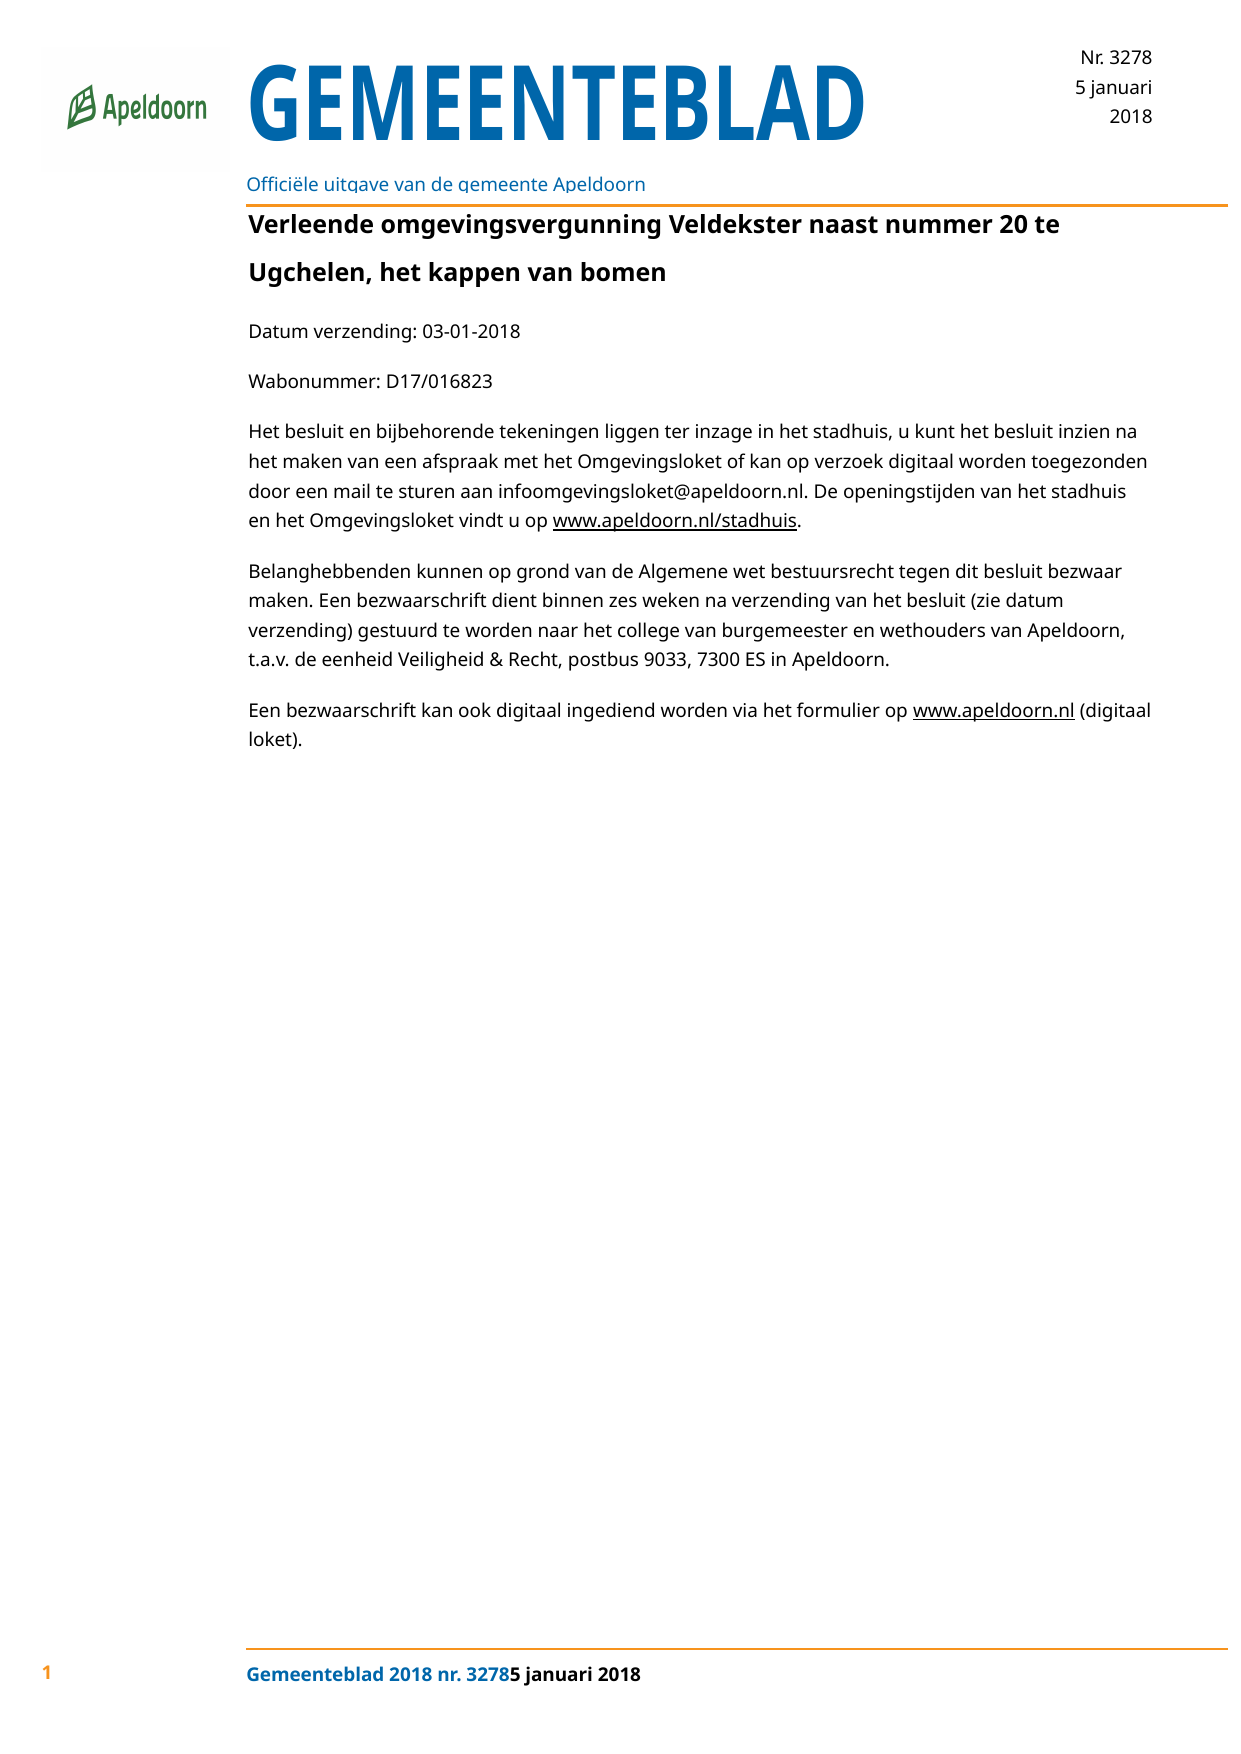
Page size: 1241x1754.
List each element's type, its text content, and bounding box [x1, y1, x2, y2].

text Wabonummer: D17/016823 [248, 368, 1152, 394]
picture [41, 47, 231, 172]
text Datum verzending: 03-01-2018 [248, 318, 1152, 344]
text Het besluit en bijbehorende tekeningen liggen ter inzage in het stadhuis, u kunt het besluit inzien na het maken van een afspraak met het Omgevingsloket of kan op verzoek digitaal worden toegezonden door een mail te sturen aan infoomgevingsloket@apeldoorn.nl. De openingstijden van het stadhuis en het Omgevingsloket vindt u op www.apeldoorn.nl/stadhuis. [248, 419, 1152, 533]
text Verleende omgevingsvergunning Veldekster naast nummer 20 te Ugchelen, het kappen van bomen [248, 207, 1152, 288]
text Een bezwaarschrift kan ook digitaal ingediend worden via het formulier op www.apeldoorn.nl (digitaal loket). [248, 697, 1152, 752]
text Belanghebbenden kunnen op grond van de Algemene wet bestuursrecht tegen dit besluit bezwaar maken. Een bezwaarschrift dient binnen zes weken na verzending van het besluit (zie datum verzending) gestuurd te worden naar het college van burgemeester en wethouders van Apeldoorn, t.a.v. de eenheid Veiligheid & Recht, postbus 9033, 7300 ES in Apeldoorn. [248, 558, 1152, 672]
